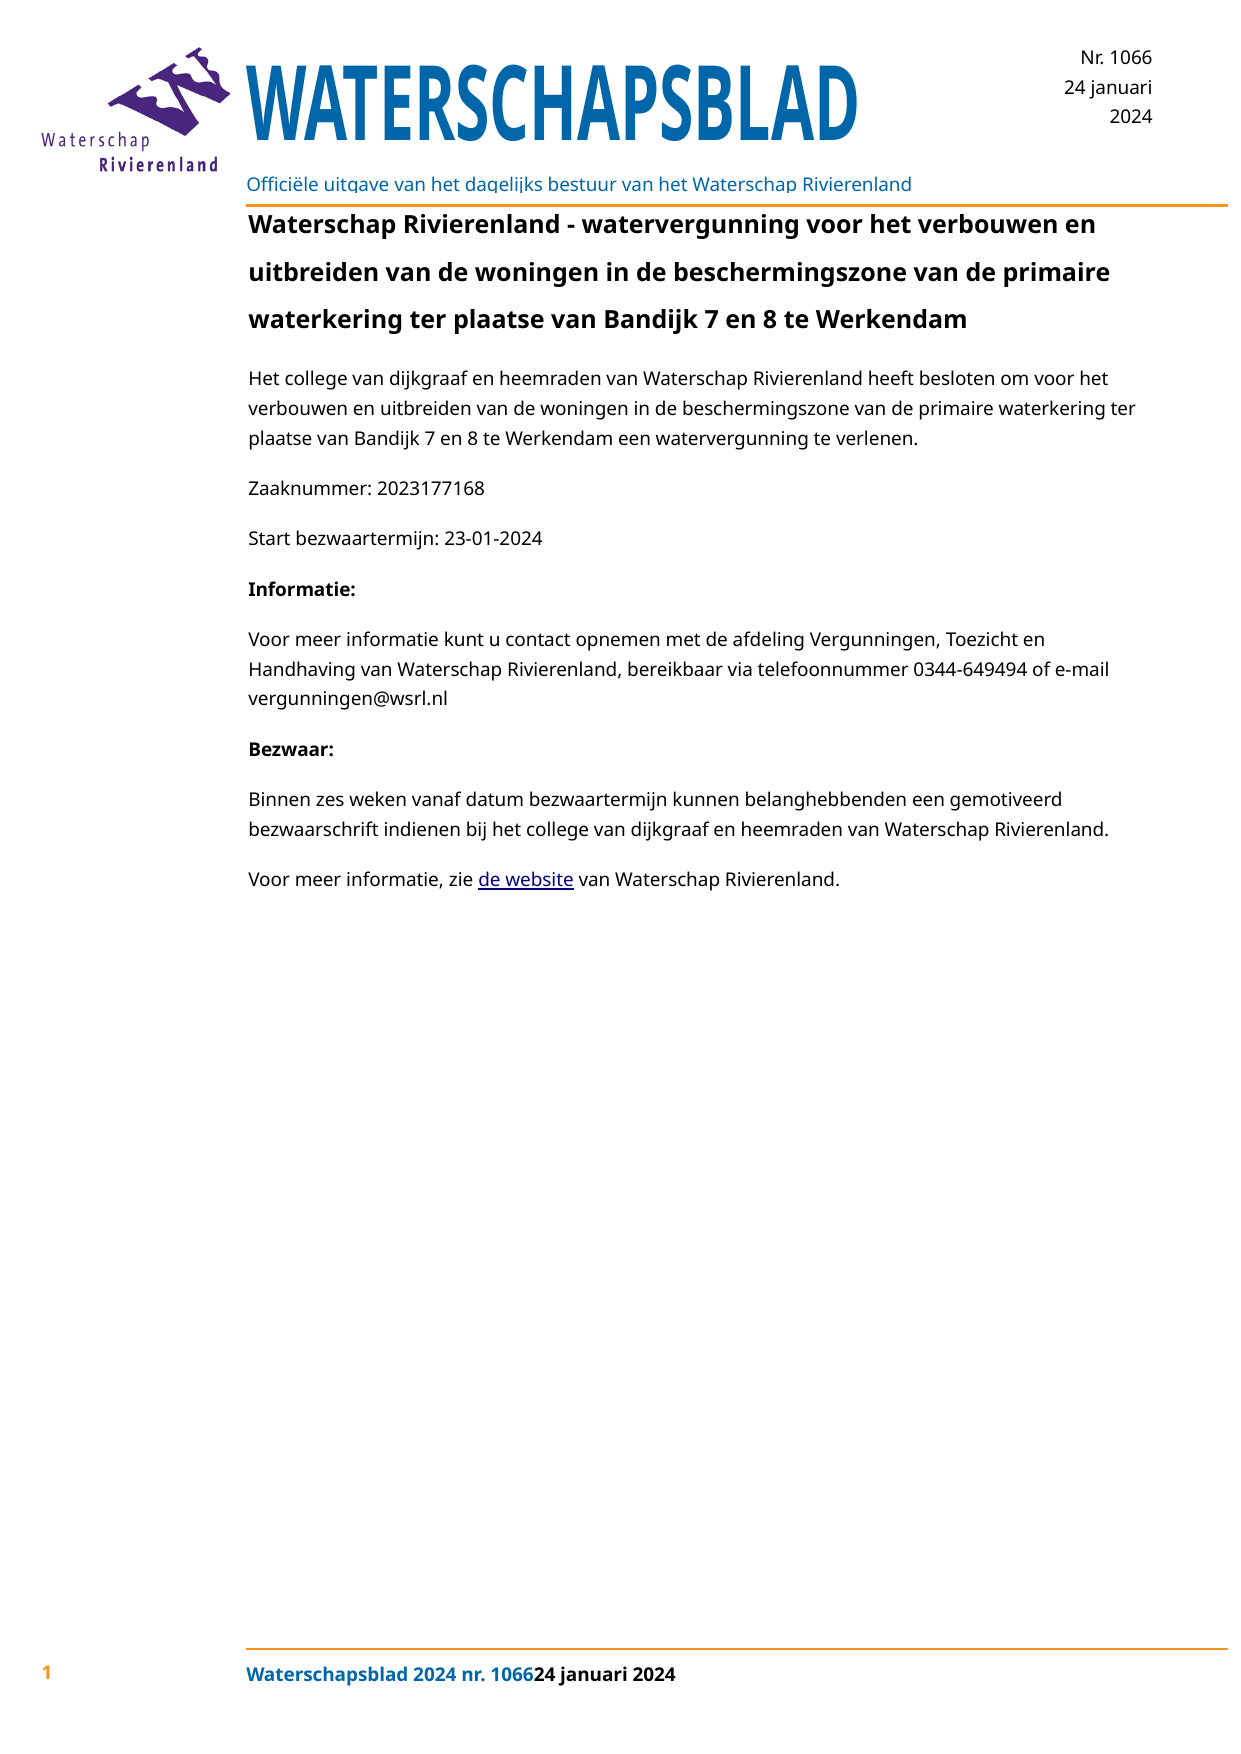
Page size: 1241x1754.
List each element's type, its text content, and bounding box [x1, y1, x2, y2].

text Voor meer informatie kunt u contact opnemen met de afdeling Vergunningen, Toezicht en Handhaving van Waterschap Rivierenland, bereikbaar via telefoonnummer 0344-649494 of e-mail vergunningen@wsrl.nl [248, 626, 1152, 711]
picture [41, 47, 231, 172]
text Informatie: [248, 576, 1152, 602]
text Binnen zes weken vanaf datum bezwaartermijn kunnen belanghebbenden een gemotiveerd bezwaarschrift indienen bij het college van dijkgraaf en heemraden van Waterschap Rivierenland. [248, 786, 1152, 842]
text Zaaknummer: 2023177168 [248, 475, 1152, 501]
text Start bezwaartermijn: 23-01-2024 [248, 526, 1152, 551]
text Bezwaar: [248, 736, 1152, 762]
text Voor meer informatie, zie de website van Waterschap Rivierenland. [248, 866, 1152, 892]
text Het college van dijkgraaf en heemraden van Waterschap Rivierenland heeft besloten om voor het verbouwen en uitbreiden van de woningen in de beschermingszone van de primaire waterkering ter plaatse van Bandijk 7 en 8 te Werkendam een watervergunning te verlenen. [248, 366, 1152, 450]
text Waterschap Rivierenland - watervergunning voor het verbouwen en uitbreiden van de woningen in de beschermingszone van de primaire waterkering ter plaatse van Bandijk 7 en 8 te Werkendam [248, 207, 1152, 336]
